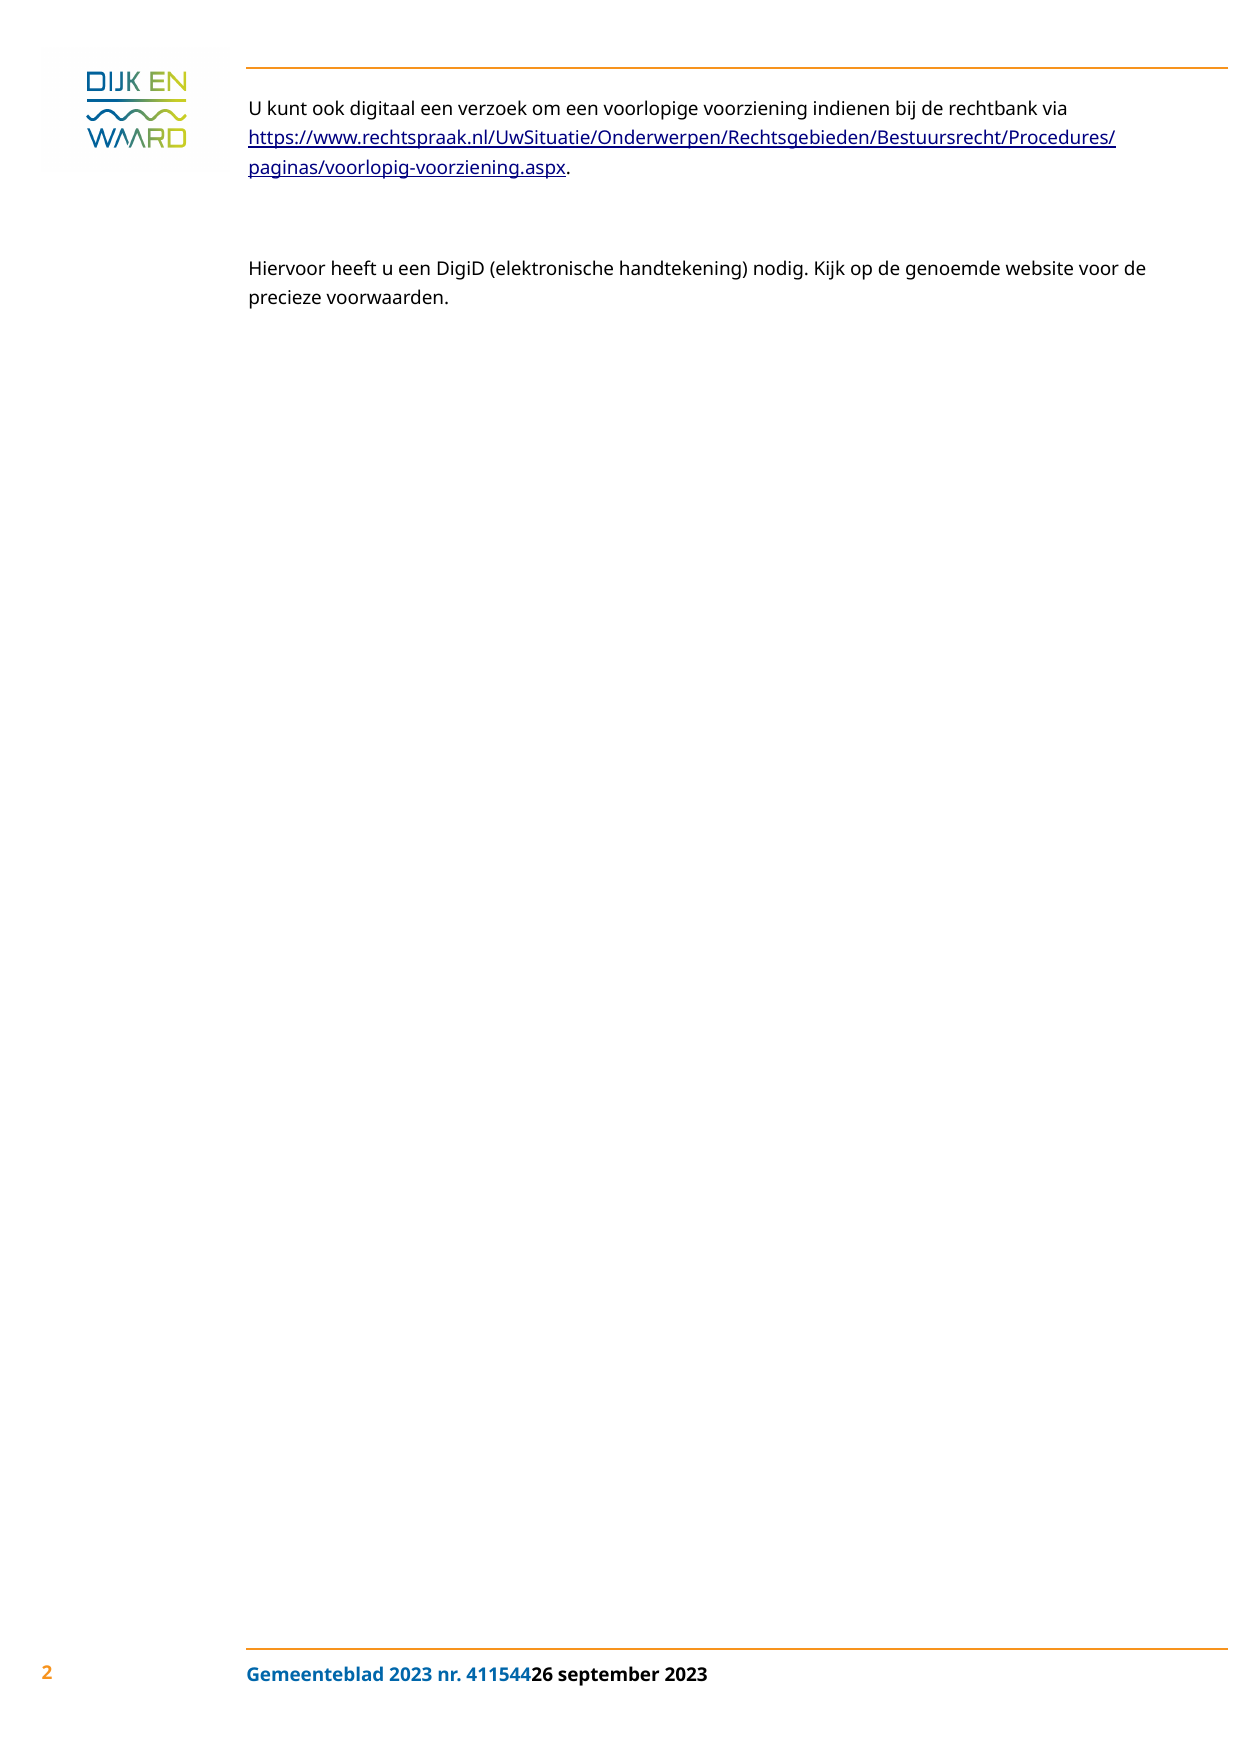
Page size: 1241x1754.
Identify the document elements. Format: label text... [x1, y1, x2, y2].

text Hiervoor heeft u een DigiD (elektronische handtekening) nodig. Kijk op de genoemde website voor de precieze voorwaarden. [248, 255, 1152, 310]
text U kunt ook digitaal een verzoek om een voorlopige voorziening indienen bij de rechtbank via https://www.rechtspraak.nl/UwSituatie/Onderwerpen/Rechtsgebieden/Bestuursrecht/Procedures/paginas/voorlopig-voorziening.aspx. [248, 95, 1152, 180]
picture [41, 47, 231, 172]
